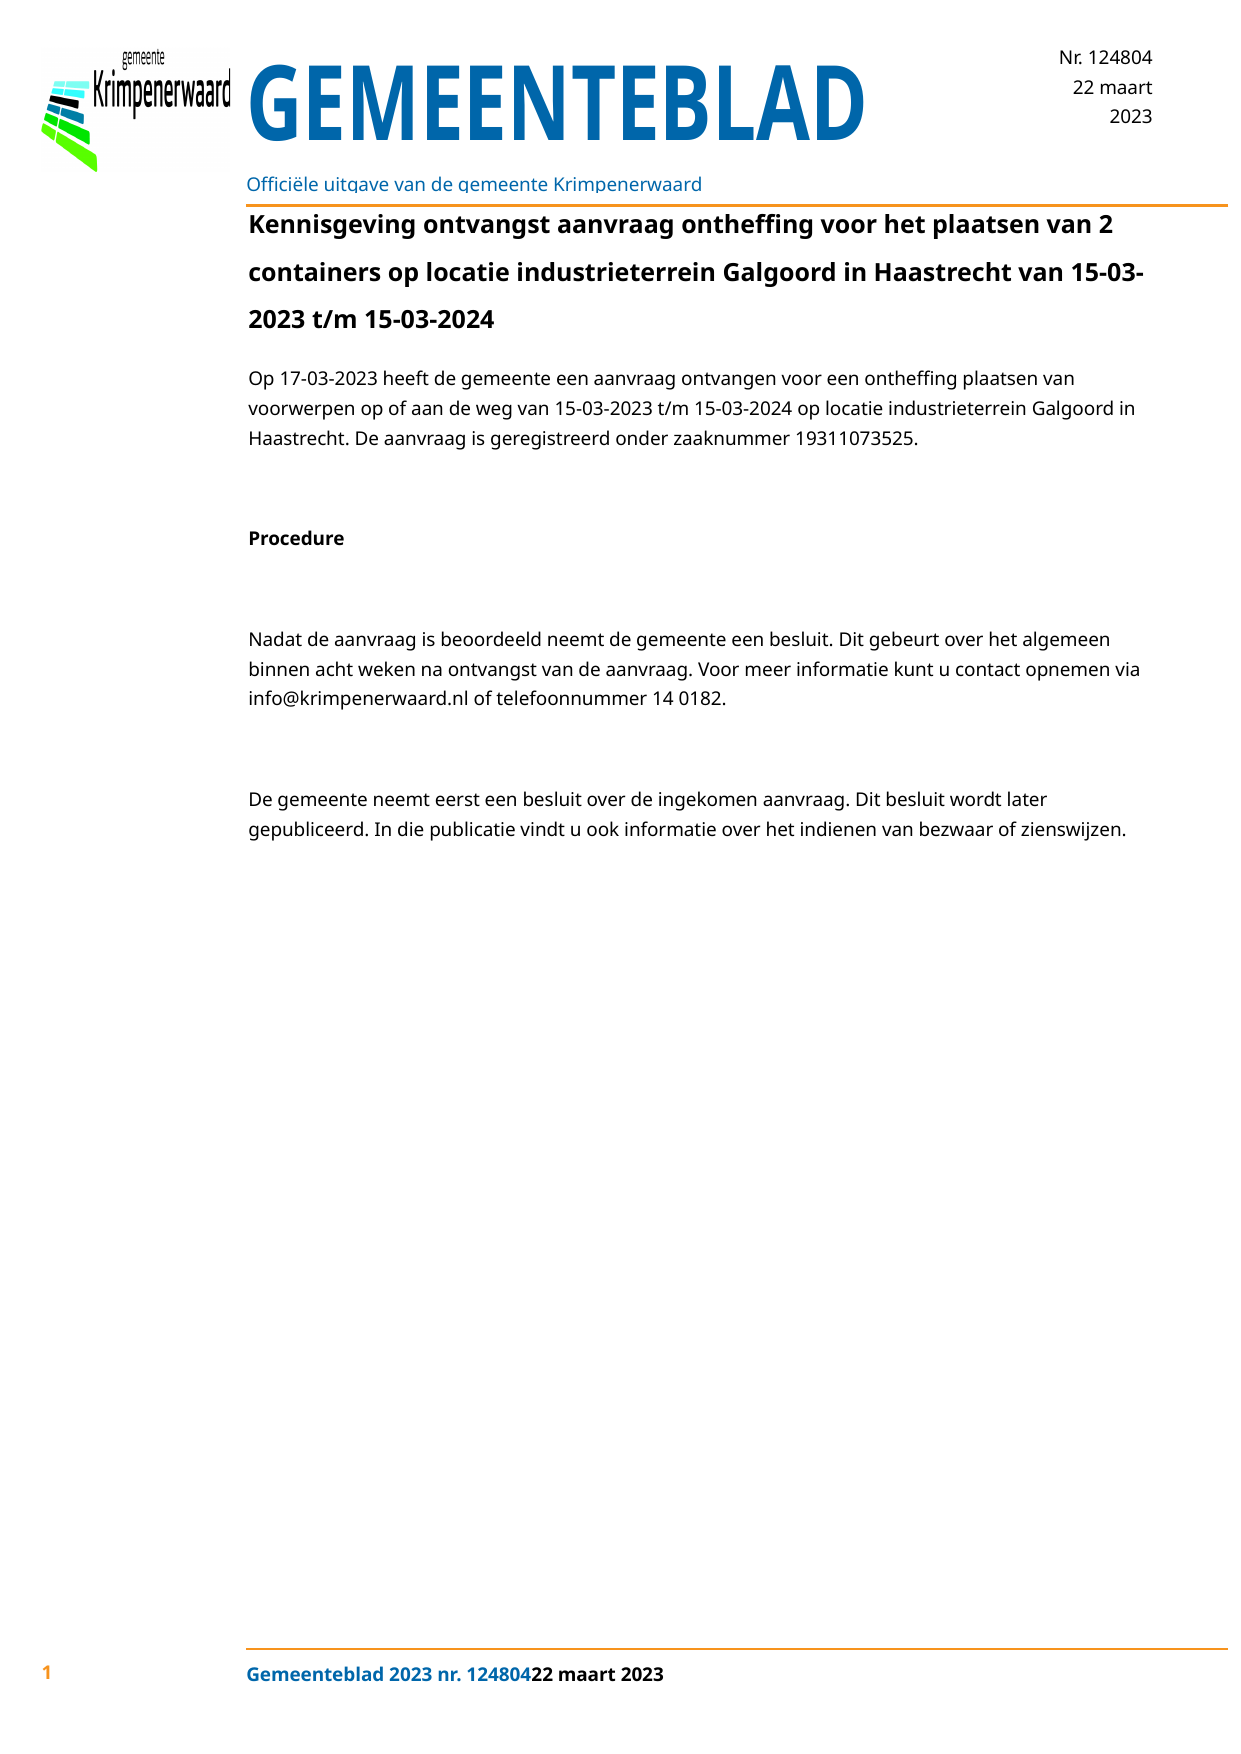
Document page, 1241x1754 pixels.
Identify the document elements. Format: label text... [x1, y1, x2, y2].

picture [41, 47, 231, 172]
text Kennisgeving ontvangst aanvraag ontheffing voor het plaatsen van 2 containers op locatie industrieterrein Galgoord in Haastrecht van 15-03-2023 t/m 15-03-2024 [248, 207, 1152, 336]
text Op 17-03-2023 heeft de gemeente een aanvraag ontvangen voor een ontheffing plaatsen van voorwerpen op of aan de weg van 15-03-2023 t/m 15-03-2024 op locatie industrieterrein Galgoord in Haastrecht. De aanvraag is geregistreerd onder zaaknummer 19311073525. [248, 366, 1152, 450]
text Procedure [248, 526, 1152, 551]
text Nadat de aanvraag is beoordeeld neemt de gemeente een besluit. Dit gebeurt over het algemeen binnen acht weken na ontvangst van de aanvraag. Voor meer informatie kunt u contact opnemen via info@krimpenerwaard.nl of telefoonnummer 14 0182. [248, 626, 1152, 711]
text De gemeente neemt eerst een besluit over de ingekomen aanvraag. Dit besluit wordt later gepubliceerd. In die publicatie vindt u ook informatie over het indienen van bezwaar of zienswijzen. [248, 786, 1152, 842]
